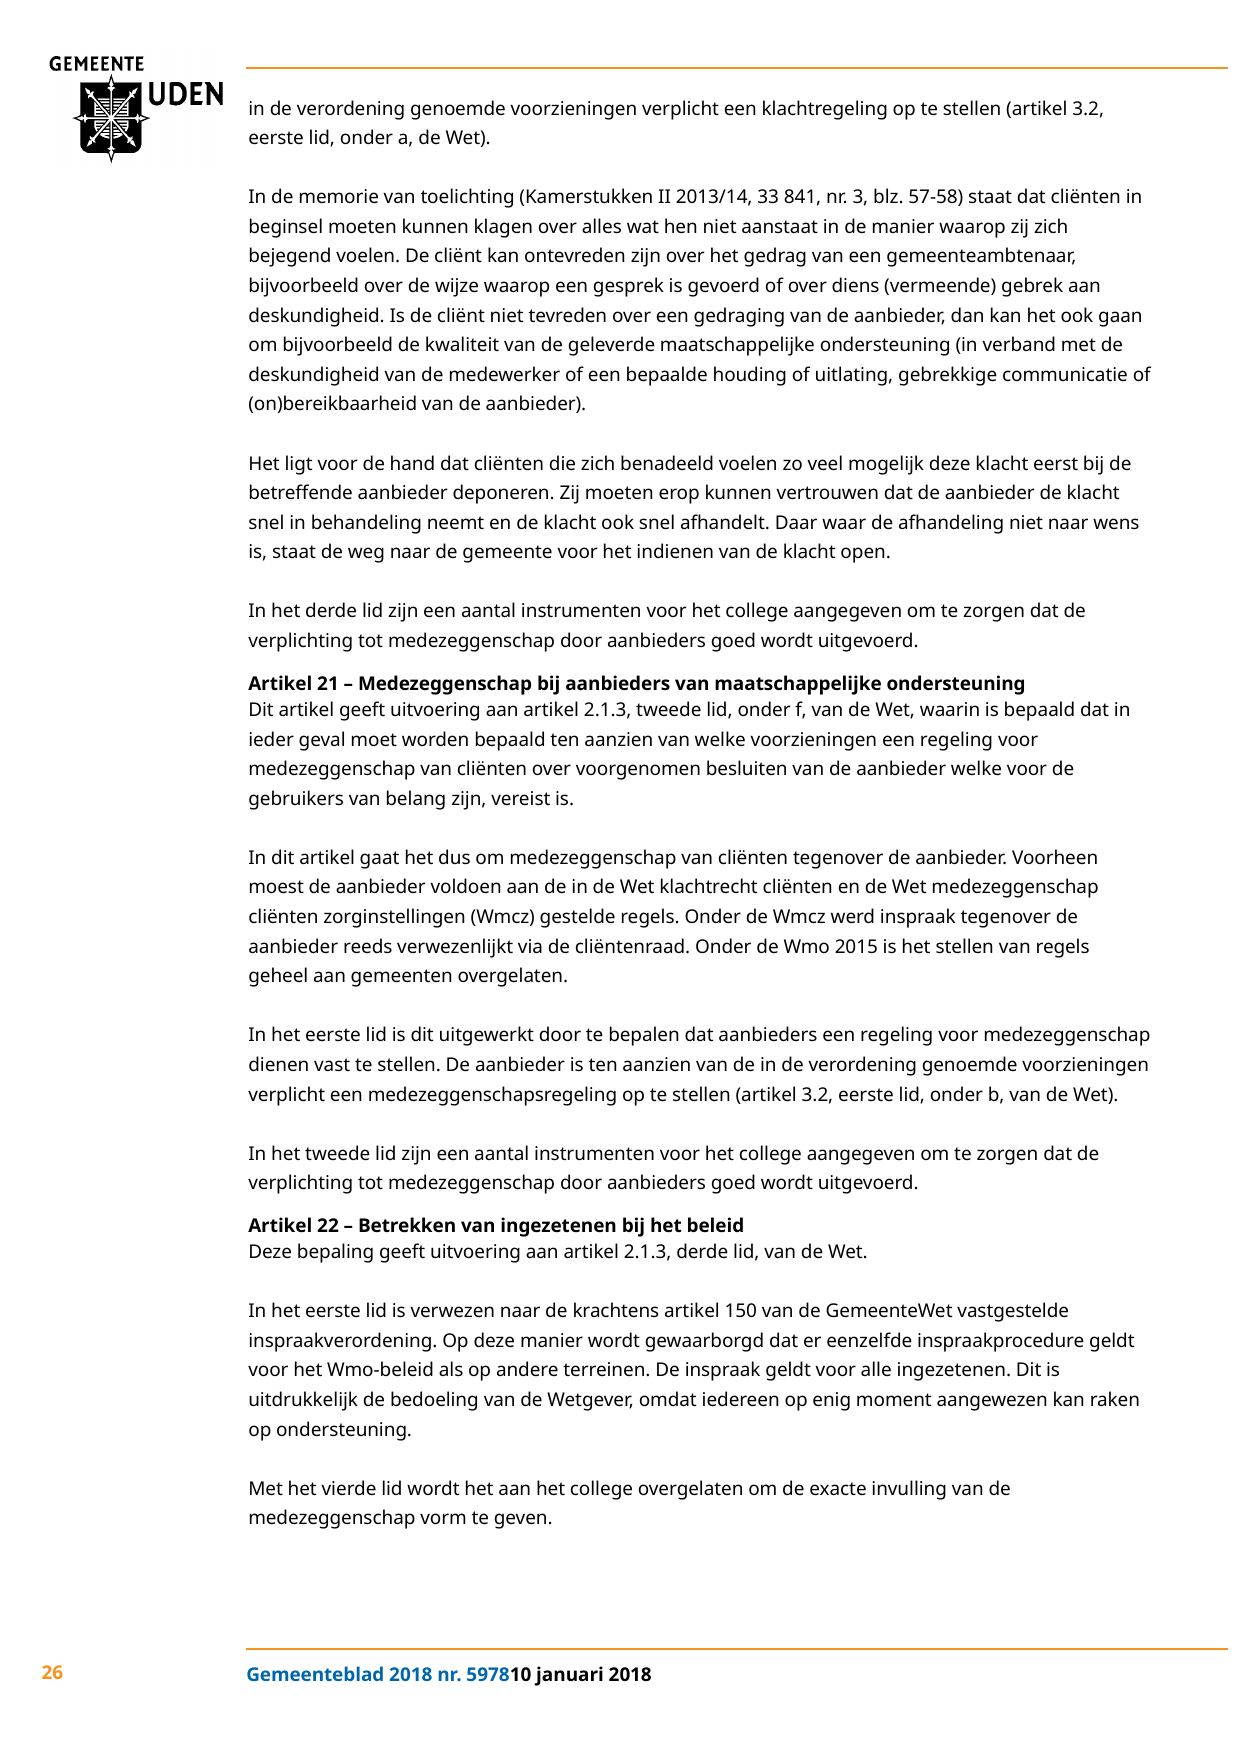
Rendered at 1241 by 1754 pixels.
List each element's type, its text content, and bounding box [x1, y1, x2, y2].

text Het ligt voor de hand dat cliënten die zich benadeeld voelen zo veel mogelijk deze klacht eerst bij de betreffende aanbieder deponeren. Zij moeten erop kunnen vertrouwen dat de aanbieder de klacht snel in behandeling neemt en de klacht ook snel afhandelt. Daar waar de afhandeling niet naar wens is, staat de weg naar de gemeente voor het indienen van de klacht open. [248, 450, 1152, 564]
text Dit artikel geeft uitvoering aan artikel 2.1.3, tweede lid, onder f, van de Wet, waarin is bepaald dat in ieder geval moet worden bepaald ten aanzien van welke voorzieningen een regeling voor medezeggenschap van cliënten over voorgenomen besluiten van de aanbieder welke voor de gebruikers van belang zijn, vereist is. [248, 696, 1152, 811]
text In het eerste lid is dit uitgewerkt door te bepalen dat aanbieders een regeling voor medezeggenschap dienen vast te stellen. De aanbieder is ten aanzien van de in de verordening genoemde voorzieningen verplicht een medezeggenschapsregeling op te stellen (artikel 3.2, eerste lid, onder b, van de Wet). [248, 1022, 1152, 1106]
text In de memorie van toelichting (Kamerstukken II 2013/14, 33 841, nr. 3, blz. 57-58) staat dat cliënten in beginsel moeten kunnen klagen over alles wat hen niet aanstaat in de manier waarop zij zich bejegend voelen. De cliënt kan ontevreden zijn over het gedrag van een gemeenteambtenaar, bijvoorbeeld over de wijze waarop een gesprek is gevoerd of over diens (vermeende) gebrek aan deskundigheid. Is de cliënt niet tevreden over een gedraging van de aanbieder, dan kan het ook gaan om bijvoorbeeld de kwaliteit van de geleverde maatschappelijke ondersteuning (in verband met de deskundigheid van de medewerker of een bepaalde houding of uitlating, gebrekkige communicatie of (on)bereikbaarheid van de aanbieder). [248, 183, 1152, 416]
text in de verordening genoemde voorzieningen verplicht een klachtregeling op te stellen (artikel 3.2, eerste lid, onder a, de Wet). [248, 95, 1152, 150]
text In het derde lid zijn een aantal instrumenten voor het college aangegeven om te zorgen dat de verplichting tot medezeggenschap door aanbieders goed wordt uitgevoerd. [248, 598, 1152, 653]
text Artikel 21 – Medezeggenschap bij aanbieders van maatschappelijke ondersteuning [248, 670, 1152, 696]
text Met het vierde lid wordt het aan het college overgelaten om de exacte invulling van de medezeggenschap vorm te geven. [248, 1475, 1152, 1530]
text In het eerste lid is verwezen naar de krachtens artikel 150 van de GemeenteWet vastgestelde inspraakverordening. Op deze manier wordt gewaarborgd dat er eenzelfde inspraakprocedure geldt voor het Wmo-beleid als op andere terreinen. De inspraak geldt voor alle ingezetenen. Dit is uitdrukkelijk de bedoeling van de Wetgever, omdat iedereen op enig moment aangewezen kan raken op ondersteuning. [248, 1297, 1152, 1442]
text In het tweede lid zijn een aantal instrumenten voor het college aangegeven om te zorgen dat de verplichting tot medezeggenschap door aanbieders goed wordt uitgevoerd. [248, 1140, 1152, 1195]
picture [41, 47, 231, 172]
text In dit artikel gaat het dus om medezeggenschap van cliënten tegenover de aanbieder. Voorheen moest de aanbieder voldoen aan de in de Wet klachtrecht cliënten en de Wet medezeggenschap cliënten zorginstellingen (Wmcz) gestelde regels. Onder de Wmcz werd inspraak tegenover de aanbieder reeds verwezenlijkt via de cliëntenraad. Onder de Wmo 2015 is het stellen van regels geheel aan gemeenten overgelaten. [248, 844, 1152, 988]
text Artikel 22 – Betrekken van ingezetenen bij het beleid [248, 1213, 1152, 1238]
text Deze bepaling geeft uitvoering aan artikel 2.1.3, derde lid, van de Wet. [248, 1238, 1152, 1264]
